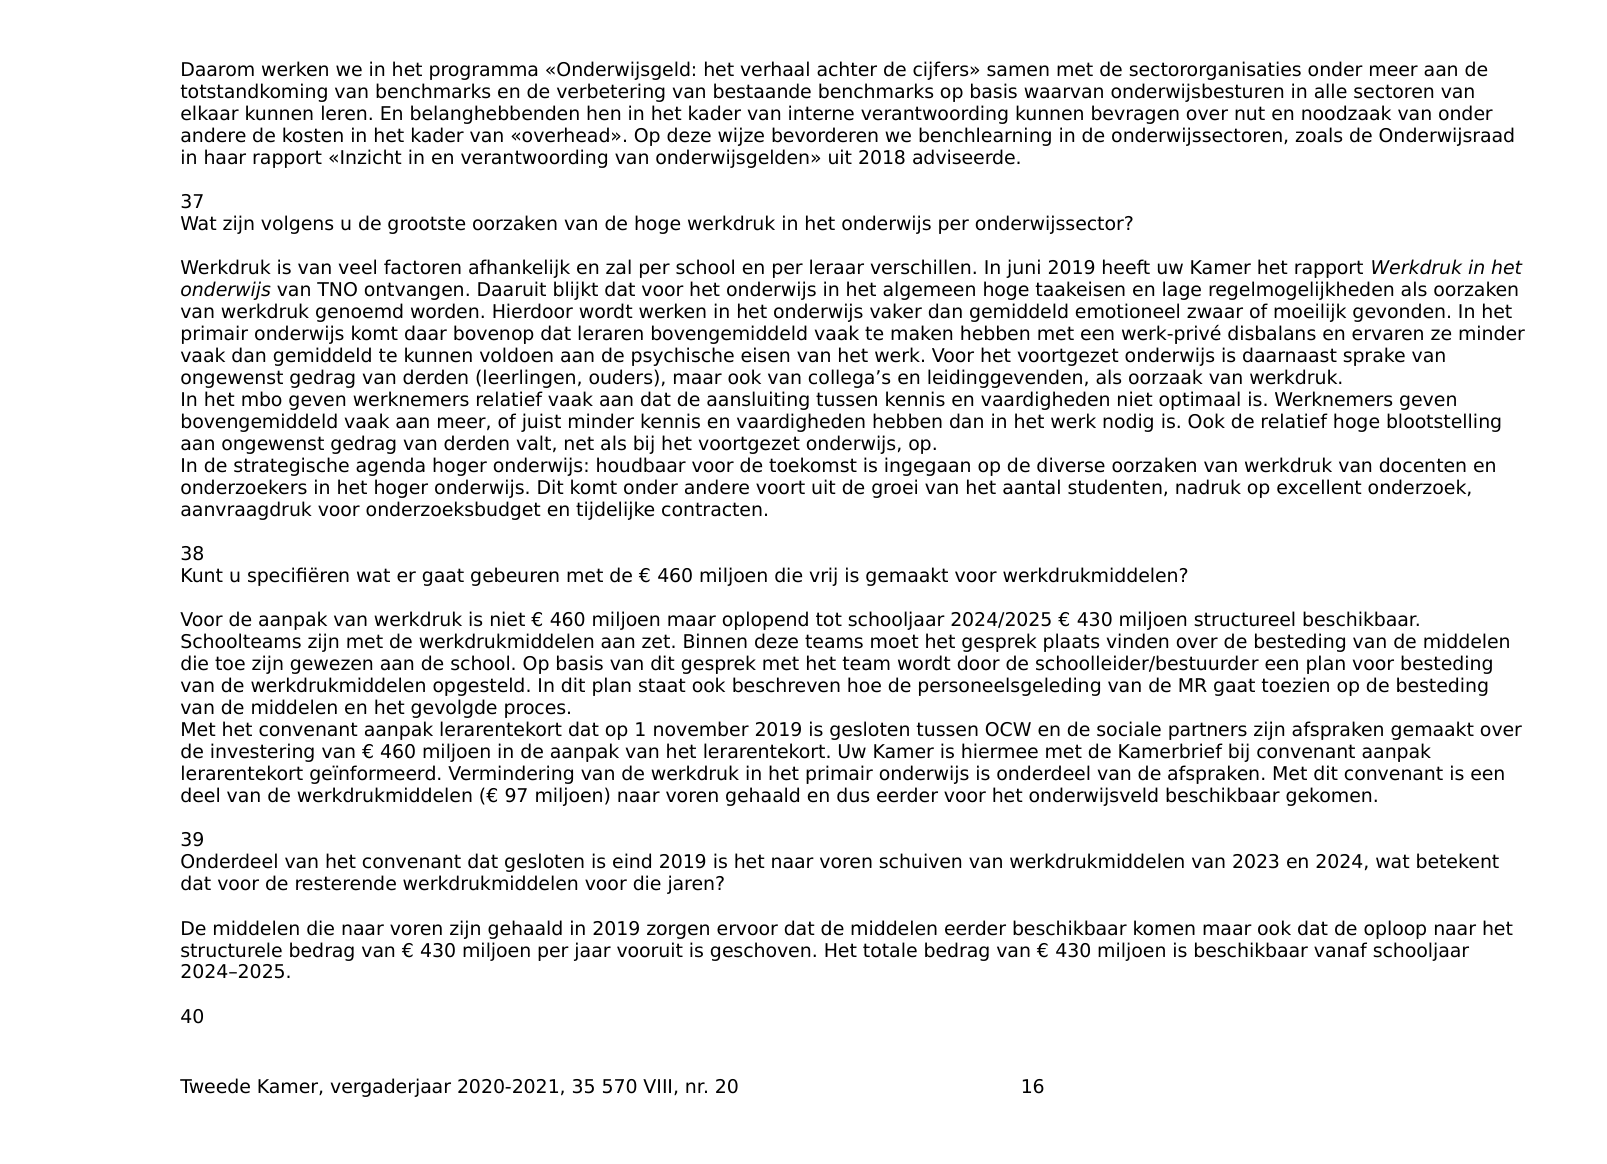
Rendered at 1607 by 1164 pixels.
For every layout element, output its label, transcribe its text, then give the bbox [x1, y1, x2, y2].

text 38 [180, 543, 1529, 565]
text Met het convenant aanpak lerarentekort dat op 1 november 2019 is gesloten tussen OCW en de sociale partners zijn afspraken gemaakt over de investering van € 460 miljoen in de aanpak van het lerarentekort. Uw Kamer is hiermee met de Kamerbrief bij convenant aanpak lerarentekort geïnformeerd. Vermindering van de werkdruk in het primair onderwijs is onderdeel van de afspraken. Met dit convenant is een deel van de werkdrukmiddelen (€ 97 miljoen) naar voren gehaald en dus eerder voor het onderwijsveld beschikbaar gekomen. [180, 719, 1529, 807]
text 39 [180, 829, 1529, 851]
text Kunt u specifiëren wat er gaat gebeuren met de € 460 miljoen die vrij is gemaakt voor werkdrukmiddelen? [180, 565, 1529, 587]
text De middelen die naar voren zijn gehaald in 2019 zorgen ervoor dat de middelen eerder beschikbaar komen maar ook dat de oploop naar het structurele bedrag van € 430 miljoen per jaar vooruit is geschoven. Het totale bedrag van € 430 miljoen is beschikbaar vanaf schooljaar 2024–2025. [180, 917, 1529, 983]
text In het mbo geven werknemers relatief vaak aan dat de aansluiting tussen kennis en vaardigheden niet optimaal is. Werknemers geven bovengemiddeld vaak aan meer, of juist minder kennis en vaardigheden hebben dan in het werk nodig is. Ook de relatief hoge blootstelling aan ongewenst gedrag van derden valt, net als bij het voortgezet onderwijs, op. [180, 389, 1529, 455]
text Onderdeel van het convenant dat gesloten is eind 2019 is het naar voren schuiven van werkdrukmiddelen van 2023 en 2024, wat betekent dat voor de resterende werkdrukmiddelen voor die jaren? [180, 851, 1529, 895]
text In de strategische agenda hoger onderwijs: houdbaar voor de toekomst is ingegaan op de diverse oorzaken van werkdruk van docenten en onderzoekers in het hoger onderwijs. Dit komt onder andere voort uit de groei van het aantal studenten, nadruk op excellent onderzoek, aanvraagdruk voor onderzoeksbudget en tijdelijke contracten. [180, 455, 1529, 521]
text Daarom werken we in het programma «Onderwijsgeld: het verhaal achter de cijfers» samen met de sectororganisaties onder meer aan de totstandkoming van benchmarks en de verbetering van bestaande benchmarks op basis waarvan onderwijsbesturen in alle sectoren van elkaar kunnen leren. En belanghebbenden hen in het kader van interne verantwoording kunnen bevragen over nut en noodzaak van onder andere de kosten in het kader van «overhead». Op deze wijze bevorderen we benchlearning in de onderwijssectoren, zoals de Onderwijsraad in haar rapport «Inzicht in en verantwoording van onderwijsgelden» uit 2018 adviseerde. [180, 59, 1529, 169]
text Voor de aanpak van werkdruk is niet € 460 miljoen maar oplopend tot schooljaar 2024/2025 € 430 miljoen structureel beschikbaar. Schoolteams zijn met de werkdrukmiddelen aan zet. Binnen deze teams moet het gesprek plaats vinden over de besteding van de middelen die toe zijn gewezen aan de school. Op basis van dit gesprek met het team wordt door de schoolleider/bestuurder een plan voor besteding van de werkdrukmiddelen opgesteld. In dit plan staat ook beschreven hoe de personeelsgeleding van de MR gaat toezien op de besteding van de middelen en het gevolgde proces. [180, 609, 1529, 719]
text Wat zijn volgens u de grootste oorzaken van de hoge werkdruk in het onderwijs per onderwijssector? [180, 213, 1529, 235]
text Werkdruk is van veel factoren afhankelijk en zal per school en per leraar verschillen. In juni 2019 heeft uw Kamer het rapport Werkdruk in het onderwijs van TNO ontvangen. Daaruit blijkt dat voor het onderwijs in het algemeen hoge taakeisen en lage regelmogelijkheden als oorzaken van werkdruk genoemd worden. Hierdoor wordt werken in het onderwijs vaker dan gemiddeld emotioneel zwaar of moeilijk gevonden. In het primair onderwijs komt daar bovenop dat leraren bovengemiddeld vaak te maken hebben met een werk-privé disbalans en ervaren ze minder vaak dan gemiddeld te kunnen voldoen aan de psychische eisen van het werk. Voor het voortgezet onderwijs is daarnaast sprake van ongewenst gedrag van derden (leerlingen, ouders), maar ook van collega’s en leidinggevenden, als oorzaak van werkdruk. [180, 257, 1529, 389]
text 37 [180, 191, 1529, 213]
text 40 [180, 1006, 1529, 1028]
